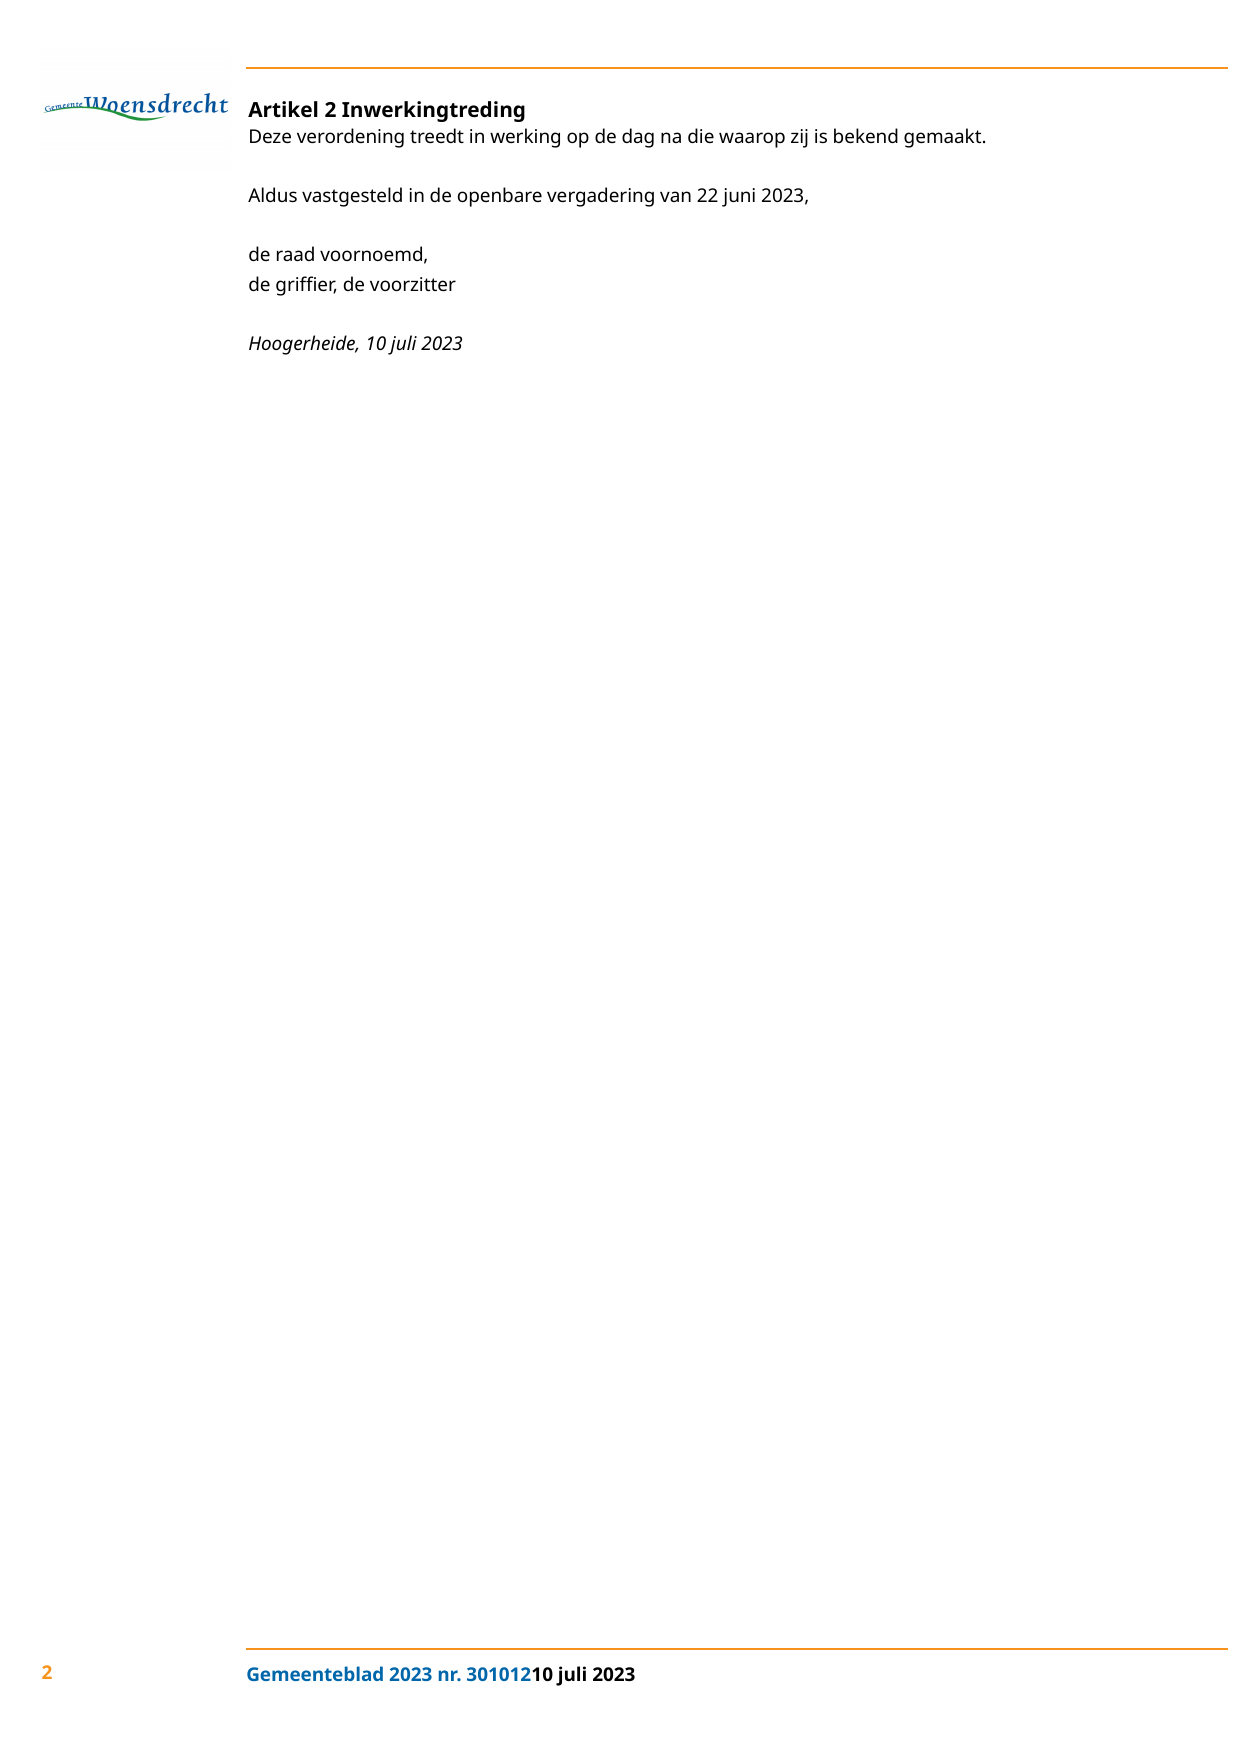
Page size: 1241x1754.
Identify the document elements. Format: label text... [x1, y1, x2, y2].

text Aldus vastgesteld in de openbare vergadering van 22 juni 2023, [248, 182, 1152, 208]
text Deze verordening treedt in werking op de dag na die waarop zij is bekend gemaakt. [248, 123, 1152, 149]
text Hoogerheide, 10 juli 2023 [248, 330, 1152, 356]
text Artikel 2 Inwerkingtreding [248, 95, 1152, 123]
text de griffier, de voorzitter [248, 271, 1152, 297]
text de raad voornoemd, [248, 242, 1152, 267]
picture [41, 47, 231, 172]
